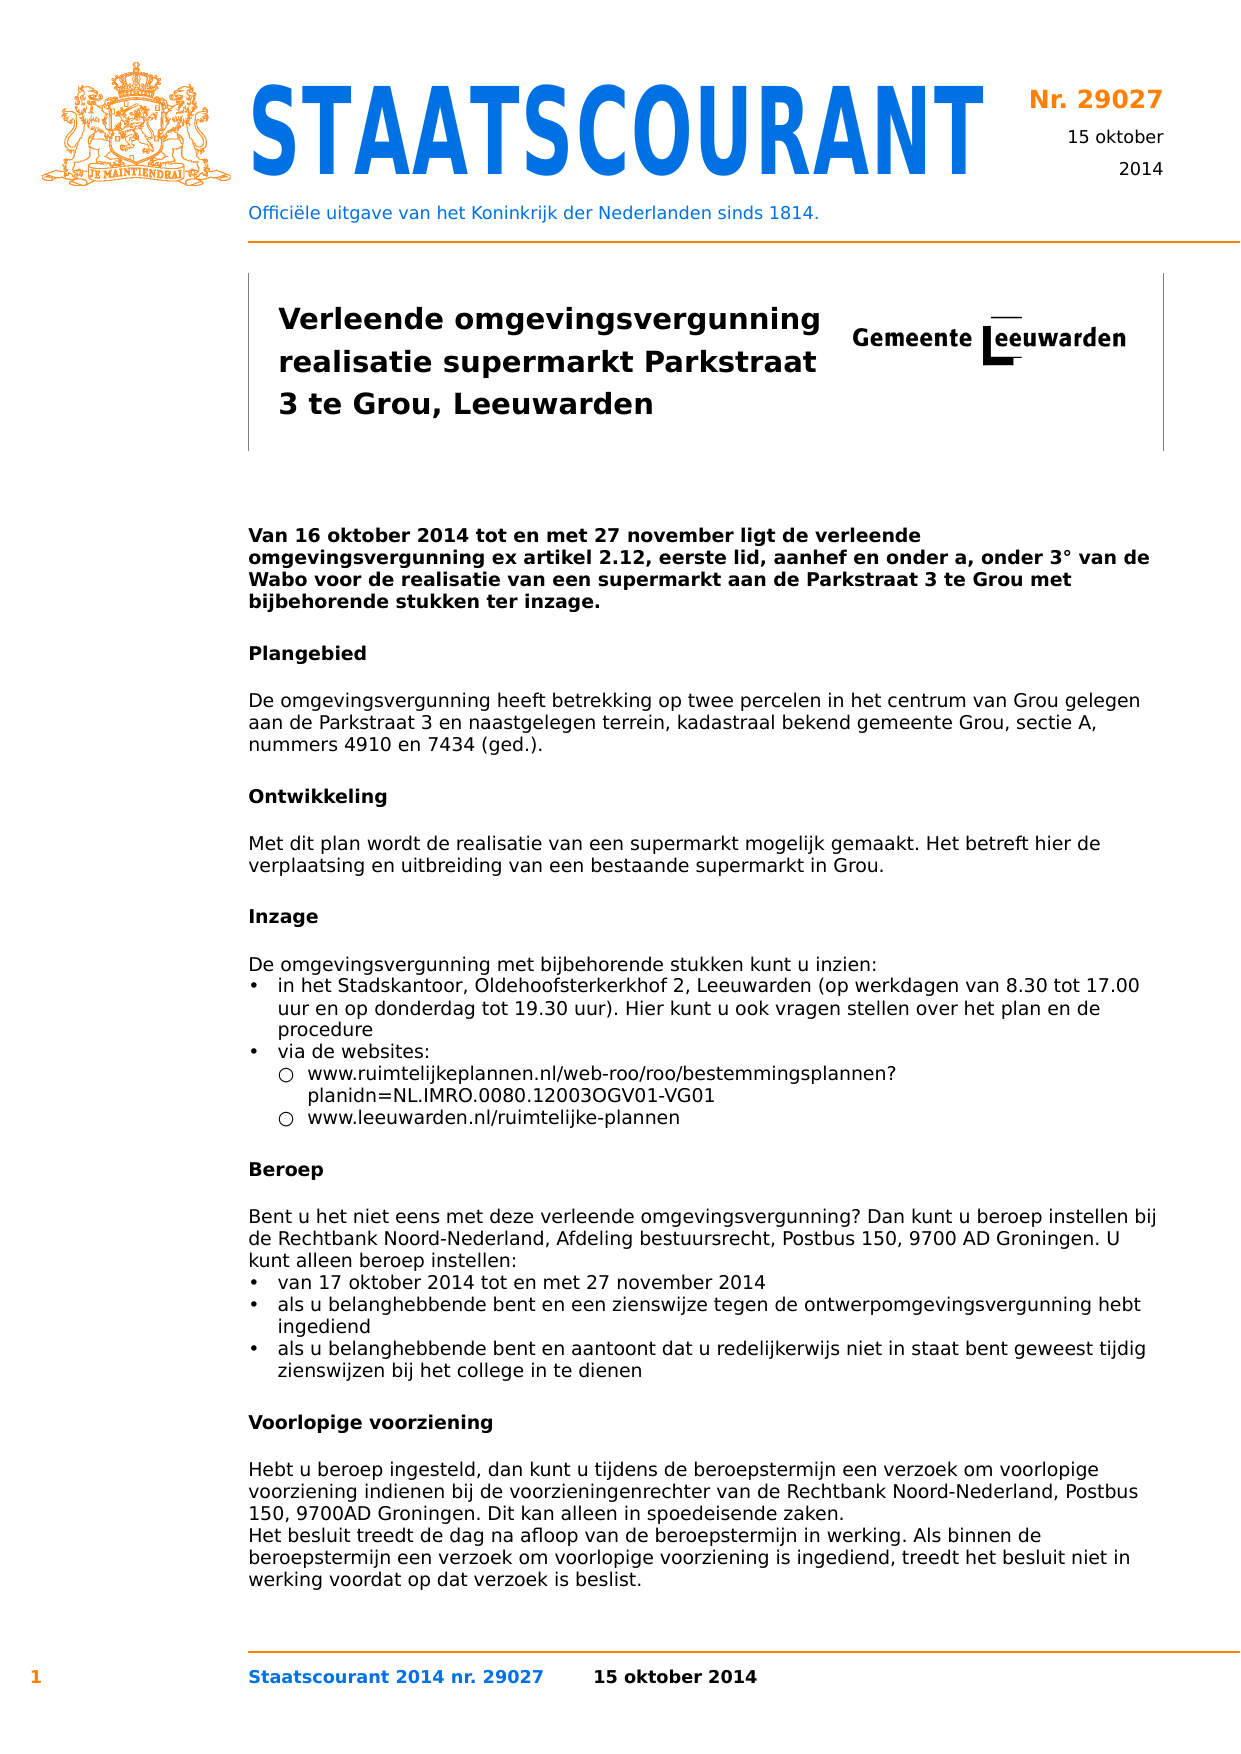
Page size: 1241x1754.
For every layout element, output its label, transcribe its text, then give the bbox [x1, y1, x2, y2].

text De omgevingsvergunning met bijbehorende stukken kunt u inzien: [248, 953, 1163, 975]
subtitle Ontwikkeling [248, 786, 1163, 807]
text • via de websites: [248, 1041, 1163, 1063]
text • in het Stadskantoor, Oldehoofsterkerkhof 2, Leeuwarden (op werkdagen van 8.30 tot 17.00 uur en op donderdag tot 19.30 uur). Hier kunt u ook vragen stellen over het plan en de procedure [248, 975, 1163, 1041]
subtitle Voorlopige voorziening [248, 1412, 1163, 1434]
text Hebt u beroep ingesteld, dan kunt u tijdens de beroepstermijn een verzoek om voorlopige voorziening indienen bij de voorzieningenrechter van de Rechtbank Noord-Nederland, Postbus 150, 9700AD Groningen. Dit kan alleen in spoedeisende zaken. [248, 1459, 1163, 1525]
subtitle Verleende omgevingsvergunning realisatie supermarkt Parkstraat 3 te Grou, Leeuwarden [249, 273, 1163, 451]
text De omgevingsvergunning heeft betrekking op twee percelen in het centrum van Grou gelegen aan de Parkstraat 3 en naastgelegen terrein, kadastraal bekend gemeente Grou, sectie A, nummers 4910 en 7434 (ged.). [248, 689, 1163, 756]
table_header [25, 62, 248, 241]
subtitle Plangebied [248, 643, 1163, 664]
text Bent u het niet eens met deze verleende omgevingsvergunning? Dan kunt u beroep instellen bij de Rechtbank Noord-Nederland, Afdeling bestuursrecht, Postbus 150, 9700 AD Groningen. U kunt alleen beroep instellen: [248, 1206, 1163, 1272]
table_cell Officiële uitgave van het Koninkrijk der Nederlanden sinds 1814. [248, 203, 1240, 241]
text • als u belanghebbende bent en een zienswijze tegen de ontwerpomgevingsvergunning hebt ingediend [248, 1294, 1163, 1338]
text Van 16 oktober 2014 tot en met 27 november ligt de verleende omgevingsvergunning ex artikel 2.12, eerste lid, aanhef en onder a, onder 3° van de Wabo voor de realisatie van een supermarkt aan de Parkstraat 3 te Grou met bijbehorende stukken ter inzage. [248, 525, 1163, 613]
picture [844, 302, 1134, 380]
subtitle Beroep [248, 1159, 1163, 1181]
table_header Nr. 29027 [998, 62, 1240, 121]
text • als u belanghebbende bent en aantoont dat u redelijkerwijs niet in staat bent geweest tijdig zienswijzen bij het college in te dienen [248, 1338, 1163, 1382]
text ○ www.leeuwarden.nl/ruimtelijke-plannen [278, 1107, 1163, 1129]
text ○ www.ruimtelijkeplannen.nl/web-roo/roo/bestemmingsplannen?planidn=NL.IMRO.0080.12003OGV01-VG01 [278, 1063, 1163, 1107]
text Met dit plan wordt de realisatie van een supermarkt mogelijk gemaakt. Het betreft hier de verplaatsing en uitbreiding van een bestaande supermarkt in Grou. [248, 832, 1163, 876]
table_cell 2014 [998, 153, 1240, 203]
text • van 17 oktober 2014 tot en met 27 november 2014 [248, 1272, 1163, 1294]
table_cell 15 oktober [998, 121, 1240, 153]
picture [41, 62, 231, 186]
subtitle Inzage [248, 906, 1163, 928]
text Het besluit treedt de dag na afloop van de beroepstermijn in werking. Als binnen de beroepstermijn een verzoek om voorlopige voorziening is ingediend, treedt het besluit niet in werking voordat op dat verzoek is beslist. [248, 1525, 1163, 1591]
table_header STAATSCOURANT [248, 62, 998, 203]
